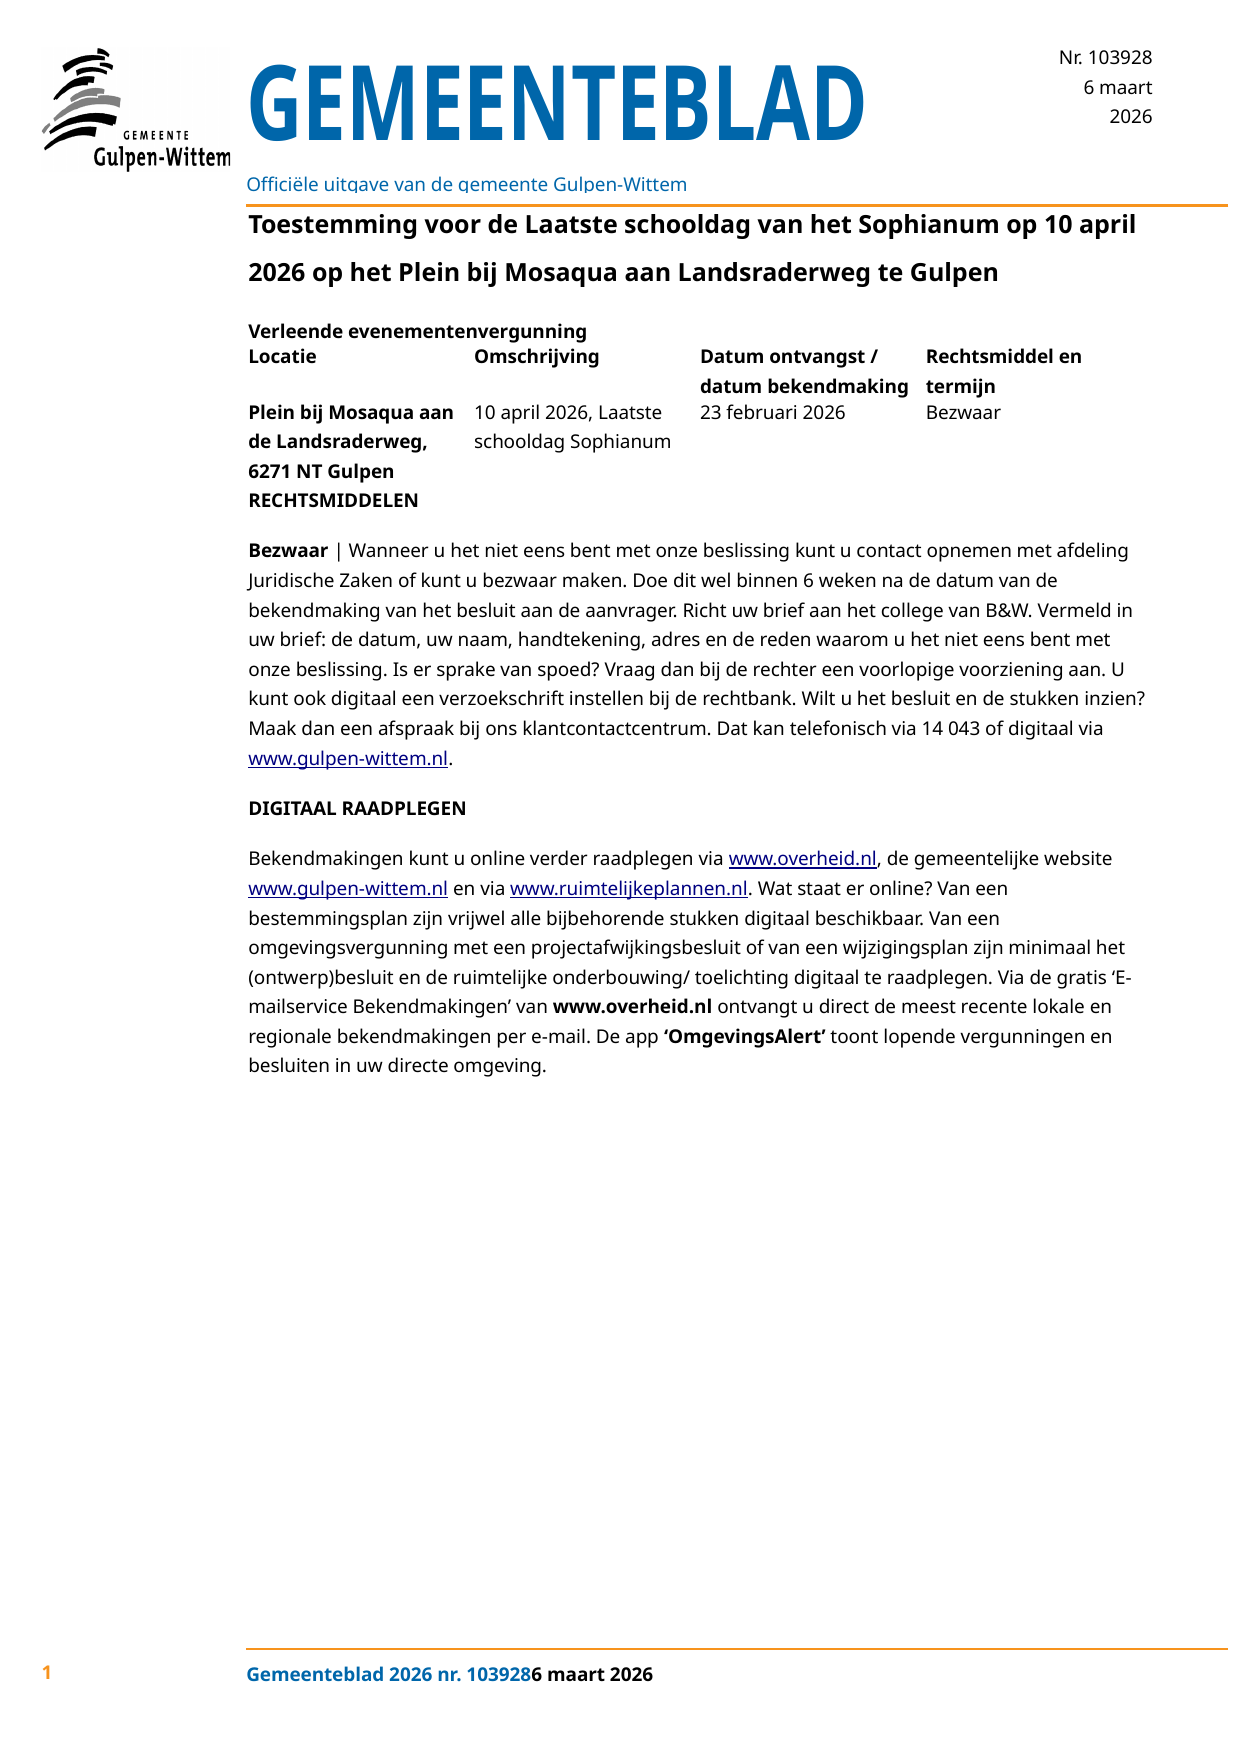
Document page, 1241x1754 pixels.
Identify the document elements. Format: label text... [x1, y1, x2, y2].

text Bezwaar | Wanneer u het niet eens bent met onze beslissing kunt u contact opnemen met afdeling Juridische Zaken of kunt u bezwaar maken. Doe dit wel binnen 6 weken na de datum van de bekendmaking van het besluit aan de aanvrager. Richt uw brief aan het college van B&W. Vermeld in uw brief: de datum, uw naam, handtekening, adres en de reden waarom u het niet eens bent met onze beslissing. Is er sprake van spoed? Vraag dan bij de rechter een voorlopige voorziening aan. U kunt ook digitaal een verzoekschrift instellen bij de rechtbank. Wilt u het besluit en de stukken inzien? Maak dan een afspraak bij ons klantcontactcentrum. Dat kan telefonisch via 14 043 of digitaal via www.gulpen-wittem.nl. [248, 538, 1152, 770]
table_cell Locatie [248, 344, 474, 399]
picture [41, 47, 231, 172]
table_cell Omschrijving [474, 344, 700, 399]
table_cell 23 februari 2026 [700, 399, 926, 484]
table_cell 10 april 2026, Laatste schooldag Sophianum [474, 399, 700, 484]
text RECHTSMIDDELEN [248, 487, 1152, 513]
table_cell Bezwaar [926, 399, 1152, 484]
table_cell Datum ontvangst / datum bekendmaking [700, 344, 926, 399]
table_cell Plein bij Mosaqua aan de Landsraderweg, 6271 NT Gulpen [248, 399, 474, 484]
table_header Verleende evenementenvergunning [248, 318, 1152, 344]
text Toestemming voor de Laatste schooldag van het Sophianum op 10 april 2026 op het Plein bij Mosaqua aan Landsraderweg te Gulpen [248, 207, 1152, 288]
text Bekendmakingen kunt u online verder raadplegen via www.overheid.nl, de gemeentelijke website www.gulpen-wittem.nl en via www.ruimtelijkeplannen.nl. Wat staat er online? Van een bestemmingsplan zijn vrijwel alle bijbehorende stukken digitaal beschikbaar. Van een omgevingsvergunning met een projectafwijkingsbesluit of van een wijzigingsplan zijn minimaal het (ontwerp)besluit en de ruimtelijke onderbouwing/ toelichting digitaal te raadplegen. Via de gratis ‘E-mailservice Bekendmakingen’ van www.overheid.nl ontvangt u direct de meest recente lokale en regionale bekendmakingen per e-mail. De app ‘OmgevingsAlert’ toont lopende vergunningen en besluiten in uw directe omgeving. [248, 846, 1152, 1078]
text DIGITAAL RAADPLEGEN [248, 795, 1152, 821]
table_cell Rechtsmiddel en termijn [926, 344, 1152, 399]
